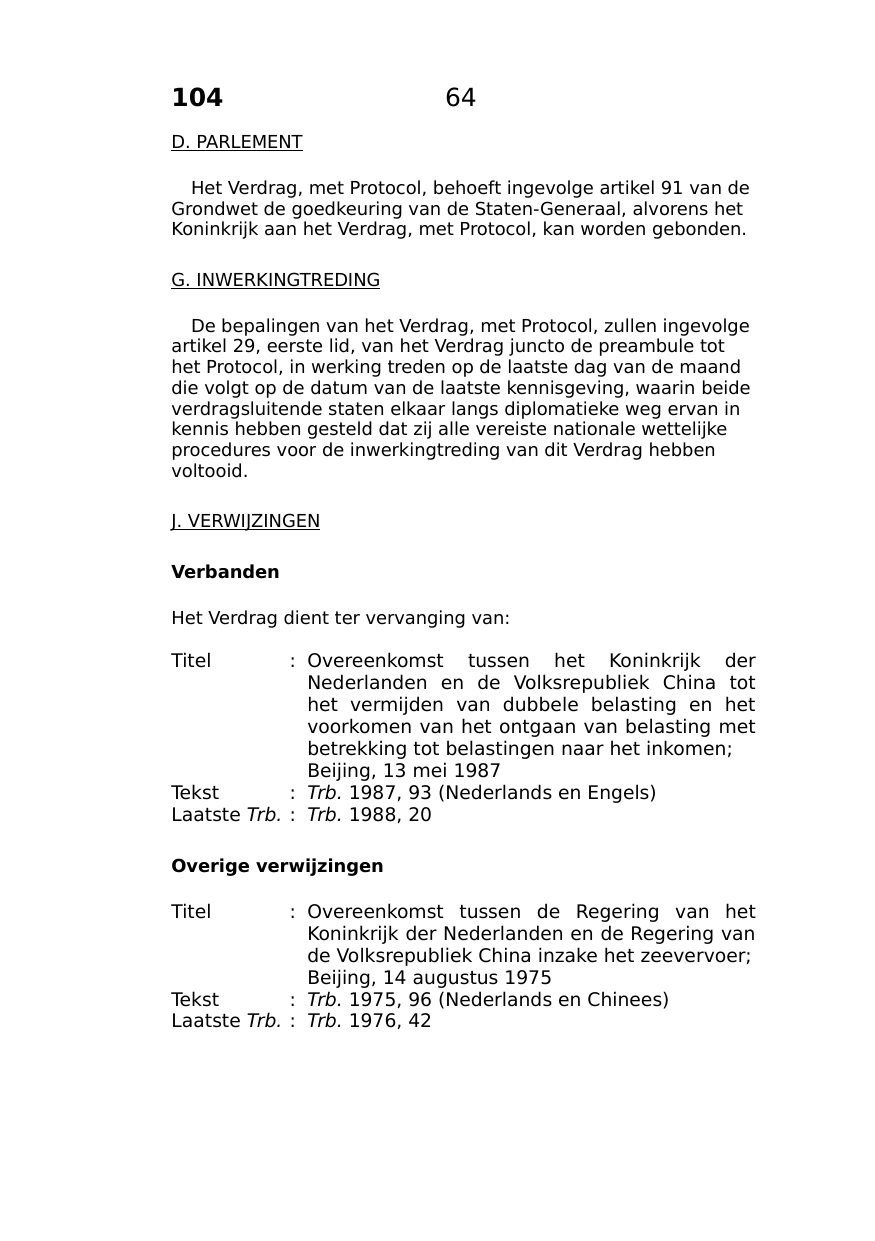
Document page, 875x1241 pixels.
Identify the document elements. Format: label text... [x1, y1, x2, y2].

text De bepalingen van het Verdrag, met Protocol, zullen ingevolge artikel 29, eerste lid, van het Verdrag juncto de preambule tot het Protocol, in werking treden op de laatste dag van de maand die volgt op de datum van de laatste kennisgeving, waarin beide verdragsluitende staten elkaar langs diplomatieke weg ervan in kennis hebben gesteld dat zij alle vereiste nationale wettelijke procedures voor de inwerkingtreding van dit Verdrag hebben voltooid. [171, 316, 756, 481]
table_cell Trb. 1976, 42 [307, 1011, 756, 1032]
subtitle J. VERWIJZINGEN [171, 511, 756, 532]
table_cell : [289, 782, 307, 803]
subtitle Verbanden [171, 562, 756, 583]
table_cell Trb. 1988, 20 [307, 804, 756, 825]
table_cell : [289, 1011, 307, 1032]
table_cell : [289, 804, 307, 825]
table_header Titel [171, 650, 289, 782]
table_cell [171, 1033, 289, 1054]
table_cell [307, 1033, 756, 1054]
table_cell : [289, 989, 307, 1011]
table_cell Laatste Trb. [171, 1011, 289, 1032]
table_cell Tekst [171, 989, 289, 1011]
table_cell Tekst [171, 782, 289, 803]
table_cell Trb. 1987, 93 (Nederlands en Engels) [307, 782, 756, 803]
subtitle D. PARLEMENT [171, 132, 756, 153]
table_cell [289, 1033, 307, 1054]
table_cell Laatste Trb. [171, 804, 289, 825]
table_header Overeenkomst tussen de Regering van het Koninkrijk der Nederlanden en de Regering van de Volksrepubliek China inzake het zeevervoer; Beijing, 14 augustus 1975 [307, 901, 756, 989]
table_header : [289, 650, 307, 782]
subtitle G. INWERKINGTREDING [171, 270, 756, 291]
table_cell Trb. 1975, 96 (Nederlands en Chinees) [307, 989, 756, 1011]
table_header Overeenkomst tussen het Koninkrijk der Nederlanden en de Volksrepubliek China tot het vermijden van dubbele belasting en het voorkomen van het ontgaan van belasting met betrekking tot belastingen naar het inkomen; Beijing, 13 mei 1987 [307, 650, 756, 782]
text Het Verdrag, met Protocol, behoeft ingevolge artikel 91 van de Grondwet de goedkeuring van de Staten-Generaal, alvorens het Koninkrijk aan het Verdrag, met Protocol, kan worden gebonden. [171, 178, 756, 240]
table_header Titel [171, 901, 289, 989]
table_header : [289, 901, 307, 989]
text Het Verdrag dient ter vervanging van: [171, 608, 756, 628]
subtitle Overige verwijzingen [171, 855, 756, 876]
